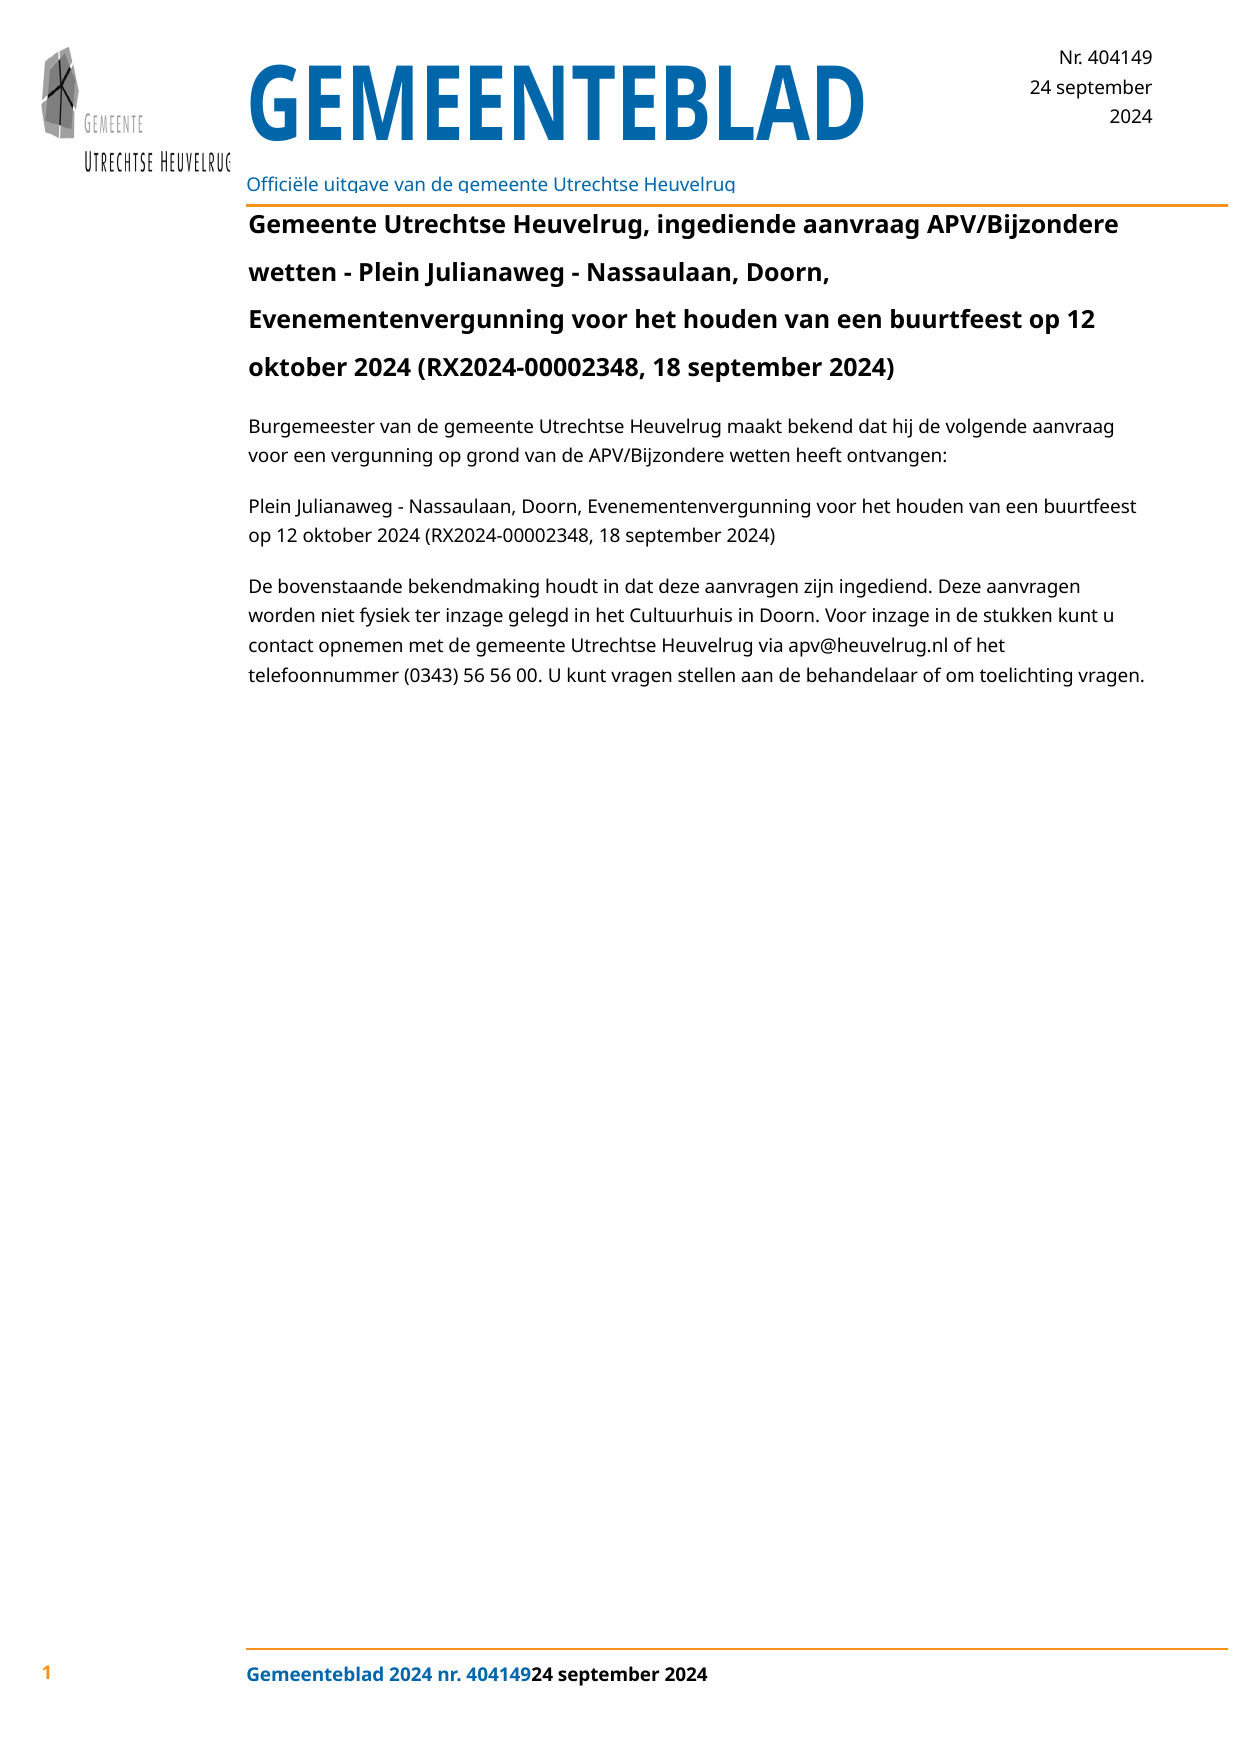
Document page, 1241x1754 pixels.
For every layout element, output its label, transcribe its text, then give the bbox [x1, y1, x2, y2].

text Plein Julianaweg - Nassaulaan, Doorn, Evenementenvergunning voor het houden van een buurtfeest op 12 oktober 2024 (RX2024-00002348, 18 september 2024) [248, 493, 1152, 548]
text Gemeente Utrechtse Heuvelrug, ingediende aanvraag APV/Bijzondere wetten - Plein Julianaweg - Nassaulaan, Doorn, Evenementenvergunning voor het houden van een buurtfeest op 12 oktober 2024 (RX2024-00002348, 18 september 2024) [248, 207, 1152, 384]
picture [41, 47, 231, 172]
text De bovenstaande bekendmaking houdt in dat deze aanvragen zijn ingediend. Deze aanvragen worden niet fysiek ter inzage gelegd in het Cultuurhuis in Doorn. Voor inzage in de stukken kunt u contact opnemen met de gemeente Utrechtse Heuvelrug via apv@heuvelrug.nl of het telefoonnummer (0343) 56 56 00. U kunt vragen stellen aan de behandelaar of om toelichting vragen. [248, 573, 1152, 688]
text Burgemeester van de gemeente Utrechtse Heuvelrug maakt bekend dat hij de volgende aanvraag voor een vergunning op grond van de APV/Bijzondere wetten heeft ontvangen: [248, 413, 1152, 468]
